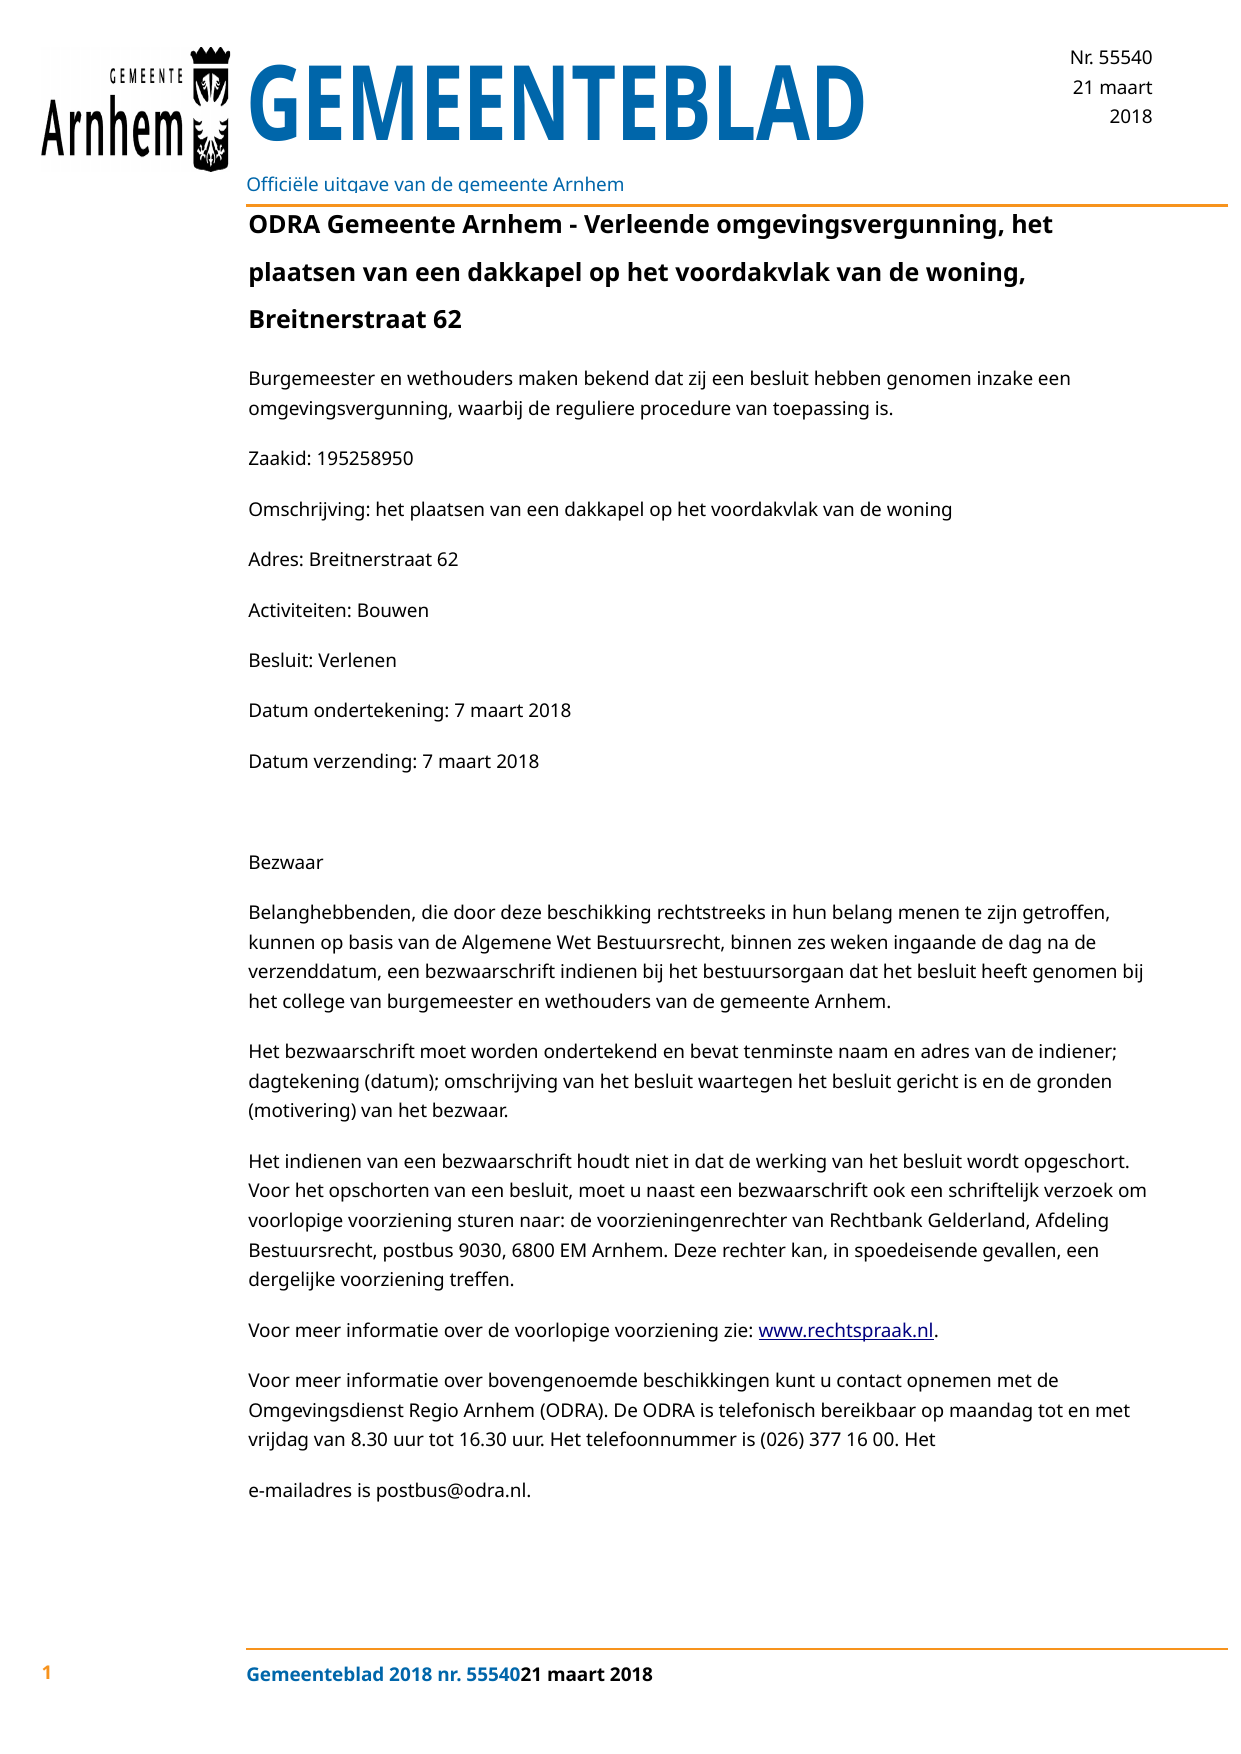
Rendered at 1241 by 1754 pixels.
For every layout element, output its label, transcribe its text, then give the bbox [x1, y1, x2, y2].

text Omschrijving: het plaatsen van een dakkapel op het voordakvlak van de woning [248, 496, 1152, 522]
text e-mailadres is postbus@odra.nl. [248, 1477, 1152, 1502]
text Bezwaar [248, 849, 1152, 874]
picture [41, 47, 231, 172]
text Besluit: Verlenen [248, 647, 1152, 673]
text Zaakid: 195258950 [248, 446, 1152, 471]
text Belanghebbenden, die door deze beschikking rechtstreeks in hun belang menen te zijn getroffen, kunnen op basis van de Algemene Wet Bestuursrecht, binnen zes weken ingaande de dag na de verzenddatum, een bezwaarschrift indienen bij het bestuursorgaan dat het besluit heeft genomen bij het college van burgemeester en wethouders van de gemeente Arnhem. [248, 899, 1152, 1014]
text Het bezwaarschrift moet worden ondertekend en bevat tenminste naam en adres van de indiener; dagtekening (datum); omschrijving van het besluit waartegen het besluit gericht is en de gronden (motivering) van het bezwaar. [248, 1038, 1152, 1123]
text ODRA Gemeente Arnhem - Verleende omgevingsvergunning, het plaatsen van een dakkapel op het voordakvlak van de woning, Breitnerstraat 62 [248, 207, 1152, 336]
text Het indienen van een bezwaarschrift houdt niet in dat de werking van het besluit wordt opgeschort. Voor het opschorten van een besluit, moet u naast een bezwaarschrift ook een schriftelijk verzoek om voorlopige voorziening sturen naar: de voorzieningenrechter van Rechtbank Gelderland, Afdeling Bestuursrecht, postbus 9030, 6800 EM Arnhem. Deze rechter kan, in spoedeisende gevallen, een dergelijke voorziening treffen. [248, 1148, 1152, 1292]
text Adres: Breitnerstraat 62 [248, 546, 1152, 572]
text Burgemeester en wethouders maken bekend dat zij een besluit hebben genomen inzake een omgevingsvergunning, waarbij de reguliere procedure van toepassing is. [248, 366, 1152, 421]
text Datum verzending: 7 maart 2018 [248, 748, 1152, 774]
text Voor meer informatie over de voorlopige voorziening zie: www.rechtspraak.nl. [248, 1317, 1152, 1342]
text Voor meer informatie over bovengenoemde beschikkingen kunt u contact opnemen met de Omgevingsdienst Regio Arnhem (ODRA). De ODRA is telefonisch bereikbaar op maandag tot en met vrijdag van 8.30 uur tot 16.30 uur. Het telefoonnummer is (026) 377 16 00. Het [248, 1367, 1152, 1452]
text Datum ondertekening: 7 maart 2018 [248, 698, 1152, 723]
text Activiteiten: Bouwen [248, 597, 1152, 622]
